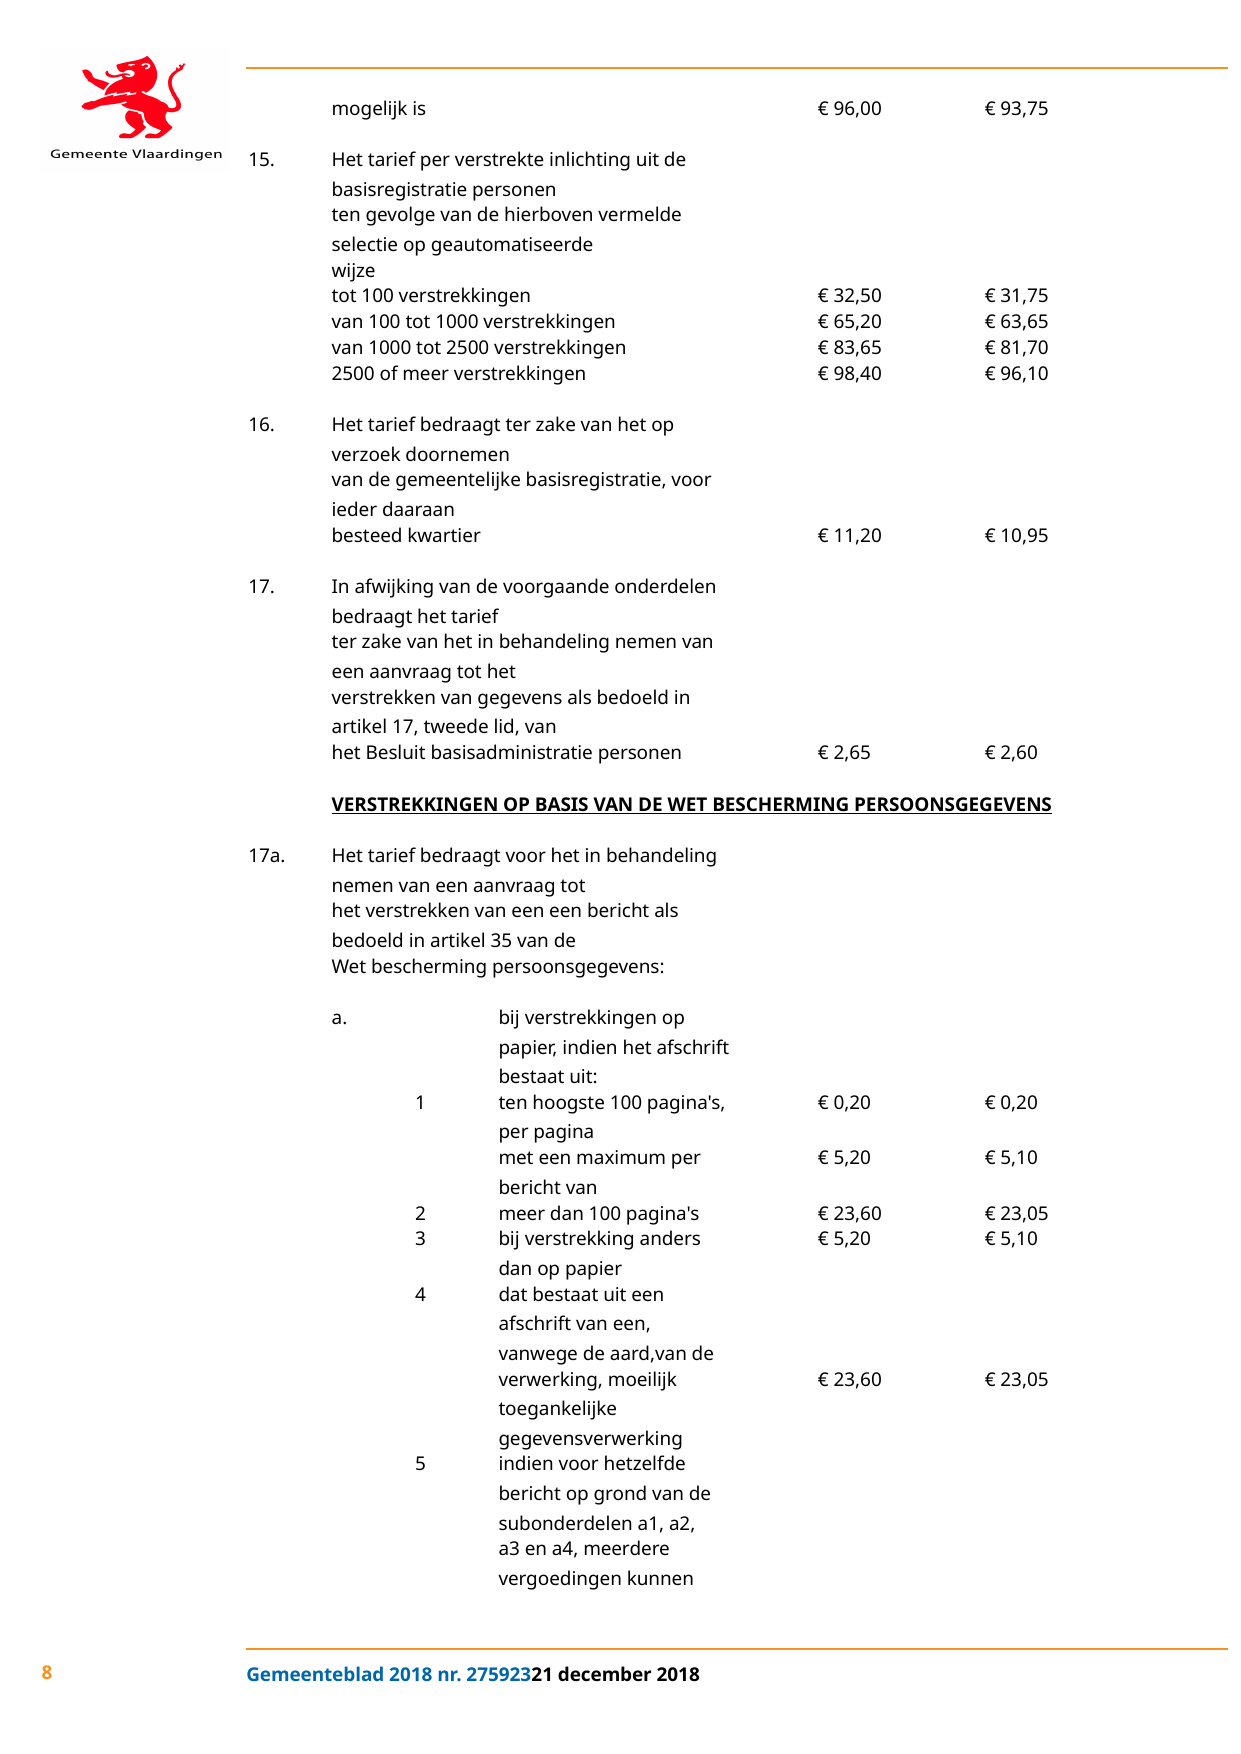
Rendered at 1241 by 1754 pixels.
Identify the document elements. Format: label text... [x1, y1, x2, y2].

table_cell 17. [248, 573, 331, 629]
table_cell [818, 898, 901, 953]
table_cell [734, 1200, 818, 1226]
table_cell [1068, 1451, 1152, 1536]
table_cell indien voor hetzelfde bericht op grond van de subonderdelen a1, a2, [498, 1451, 734, 1536]
table_cell € 5,20 [818, 1226, 901, 1281]
table_cell [1068, 1200, 1152, 1226]
table_cell verstrekken van gegevens als bedoeld in artikel 17, tweede lid, van [331, 684, 734, 739]
table_cell € 0,20 [818, 1089, 901, 1144]
table_cell [818, 257, 901, 283]
table_cell € 63,65 [985, 308, 1068, 334]
table_cell [985, 842, 1068, 897]
table_cell [415, 1536, 498, 1591]
table_cell [818, 684, 901, 739]
table_cell [1068, 308, 1152, 334]
table_cell [331, 1366, 415, 1451]
table_cell [985, 953, 1068, 978]
table_cell [1068, 842, 1152, 897]
table_cell [734, 1366, 818, 1451]
table_cell a. [331, 1004, 415, 1089]
table_cell [248, 522, 331, 548]
table_cell € 83,65 [818, 334, 901, 360]
table_cell [248, 765, 331, 791]
table_cell [1068, 629, 1152, 684]
table_cell [248, 202, 331, 257]
table_cell [1068, 1281, 1152, 1366]
table_cell [734, 953, 818, 978]
table_cell [1068, 202, 1152, 257]
table_cell [818, 121, 901, 146]
table_cell [734, 842, 818, 897]
table_cell [734, 1226, 818, 1281]
table_cell [734, 1451, 818, 1536]
table_cell [734, 411, 818, 467]
table_cell € 96,10 [985, 360, 1068, 386]
table_cell [248, 257, 331, 283]
table_cell [985, 573, 1068, 629]
table_cell 17a. [248, 842, 331, 897]
table_cell [1068, 95, 1152, 121]
table_cell [734, 573, 818, 629]
table_cell [818, 386, 901, 411]
table_cell [734, 548, 818, 573]
table_cell [985, 386, 1068, 411]
table_cell [415, 765, 498, 791]
table_cell ten hoogste 100 pagina's, per pagina [498, 1089, 734, 1144]
table_cell [818, 816, 901, 842]
table_cell [1068, 257, 1152, 283]
table_cell [331, 1200, 415, 1226]
table_cell 2500 of meer verstrekkingen [331, 360, 734, 386]
table_cell [734, 979, 818, 1004]
table_cell [985, 411, 1068, 467]
table_cell 4 [415, 1281, 498, 1366]
table_cell [901, 1366, 984, 1451]
table_cell [734, 739, 818, 765]
table_cell [901, 816, 984, 842]
table_cell [985, 1451, 1068, 1536]
table_cell [331, 816, 415, 842]
table_cell [1068, 1145, 1152, 1200]
table_cell [248, 1366, 331, 1451]
table_cell [1068, 522, 1152, 548]
table_cell Het tarief bedraagt voor het in behandeling nemen van een aanvraag tot [331, 842, 734, 897]
table_cell € 23,60 [818, 1200, 901, 1226]
table_cell 2 [415, 1200, 498, 1226]
table_cell [248, 979, 331, 1004]
table_cell [901, 360, 984, 386]
table_cell [985, 548, 1068, 573]
table_cell € 81,70 [985, 334, 1068, 360]
table_cell meer dan 100 pagina's [498, 1200, 734, 1226]
table_cell € 98,40 [818, 360, 901, 386]
table_cell € 31,75 [985, 283, 1068, 308]
table_cell [818, 573, 901, 629]
table_cell VERSTREKKINGEN OP BASIS VAN DE WET BESCHERMING PERSOONSGEGEVENS [331, 791, 1152, 816]
table_cell [985, 257, 1068, 283]
table_cell [985, 629, 1068, 684]
table_cell het verstrekken van een een bericht als bedoeld in artikel 35 van de [331, 898, 734, 953]
table_cell [248, 1004, 331, 1089]
table_cell [1068, 386, 1152, 411]
table_cell [498, 257, 734, 283]
table_cell [734, 146, 818, 202]
table_cell dat bestaat uit een afschrift van een, vanwege de aard,van de [498, 1281, 734, 1366]
table_cell [1068, 898, 1152, 953]
table_cell € 2,65 [818, 739, 901, 765]
table_cell [248, 386, 331, 411]
table_cell [901, 411, 984, 467]
table_cell [248, 121, 331, 146]
table_cell [901, 684, 984, 739]
table_cell [1068, 573, 1152, 629]
table_cell [734, 308, 818, 334]
table_cell [734, 684, 818, 739]
table_cell € 11,20 [818, 522, 901, 548]
table_cell [734, 360, 818, 386]
table_cell [985, 1004, 1068, 1089]
table_cell [734, 898, 818, 953]
table_cell [248, 1200, 331, 1226]
table_cell [248, 548, 331, 573]
table_cell [331, 765, 415, 791]
table_cell [734, 334, 818, 360]
table_cell [901, 308, 984, 334]
table_cell [901, 95, 984, 121]
table_cell [248, 308, 331, 334]
table_cell bij verstrekkingen op papier, indien het afschrift bestaat uit: [498, 1004, 734, 1089]
table_cell [1068, 283, 1152, 308]
table_cell [331, 1226, 415, 1281]
table_cell € 5,10 [985, 1145, 1068, 1200]
table_cell ter zake van het in behandeling nemen van een aanvraag tot het [331, 629, 734, 684]
table_cell [734, 386, 818, 411]
table_cell [1068, 684, 1152, 739]
table_cell [248, 739, 331, 765]
table_cell bij verstrekking anders dan op papier [498, 1226, 734, 1281]
table_cell Het tarief bedraagt ter zake van het op verzoek doornemen [331, 411, 734, 467]
table_cell van 1000 tot 2500 verstrekkingen [331, 334, 734, 360]
table_cell [985, 1281, 1068, 1366]
table_cell [734, 816, 818, 842]
table_cell [248, 791, 331, 816]
table_cell [734, 522, 818, 548]
table_cell [985, 898, 1068, 953]
table_cell [734, 1145, 818, 1200]
table_cell [498, 816, 734, 842]
table_cell [818, 629, 901, 684]
picture [41, 47, 231, 172]
table_cell [248, 334, 331, 360]
table_cell [901, 765, 984, 791]
table_cell € 93,75 [985, 95, 1068, 121]
table_cell 16. [248, 411, 331, 467]
table_cell [734, 1089, 818, 1144]
table_cell [985, 121, 1068, 146]
table_cell [901, 1089, 984, 1144]
table_cell [1068, 979, 1152, 1004]
table_cell [985, 202, 1068, 257]
table_cell [985, 1536, 1068, 1591]
table_cell [248, 95, 331, 121]
table_cell [498, 121, 734, 146]
table_cell [331, 1145, 415, 1200]
table_cell [734, 202, 818, 257]
table_cell [734, 1536, 818, 1591]
table_cell € 5,10 [985, 1226, 1068, 1281]
table_cell [1068, 1089, 1152, 1144]
table_cell [248, 1089, 331, 1144]
table_cell van de gemeentelijke basisregistratie, voor ieder daaraan [331, 467, 734, 522]
table_cell [901, 1200, 984, 1226]
table_cell [734, 467, 818, 522]
table_cell 5 [415, 1451, 498, 1536]
table_cell [331, 979, 415, 1004]
table_cell [1068, 334, 1152, 360]
table_cell Het tarief per verstrekte inlichting uit de basisregistratie personen [331, 146, 734, 202]
table_cell [331, 386, 415, 411]
table_cell [818, 146, 901, 202]
table_cell [1068, 1004, 1152, 1089]
table_cell [818, 467, 901, 522]
table_cell [331, 1281, 415, 1366]
table_cell [818, 1536, 901, 1591]
table_cell [415, 979, 498, 1004]
table_cell [901, 522, 984, 548]
table_cell € 23,05 [985, 1200, 1068, 1226]
table_cell [985, 684, 1068, 739]
table_cell [818, 1004, 901, 1089]
table_cell € 0,20 [985, 1089, 1068, 1144]
table_cell [734, 283, 818, 308]
table_cell € 2,60 [985, 739, 1068, 765]
table_cell [901, 842, 984, 897]
table_cell [248, 629, 331, 684]
table_cell [985, 146, 1068, 202]
table_cell [415, 386, 498, 411]
table_cell [1068, 1536, 1152, 1591]
table_cell [901, 739, 984, 765]
table_cell [901, 1145, 984, 1200]
table_cell [818, 842, 901, 897]
table_cell [901, 1226, 984, 1281]
table_cell [1068, 1366, 1152, 1451]
table_cell [818, 953, 901, 978]
table_cell [331, 121, 415, 146]
table_cell [734, 257, 818, 283]
table_cell In afwijking van de voorgaande onderdelen bedraagt het tarief [331, 573, 734, 629]
table_cell [734, 1281, 818, 1366]
table_cell [498, 979, 734, 1004]
table_cell wijze [331, 257, 498, 283]
table_cell [901, 467, 984, 522]
table_cell [248, 467, 331, 522]
table_cell € 23,05 [985, 1366, 1068, 1451]
table_cell [901, 573, 984, 629]
table_cell [901, 979, 984, 1004]
table_cell [248, 1281, 331, 1366]
table_cell 1 [415, 1089, 498, 1144]
table_cell [1068, 1226, 1152, 1281]
table_cell [1068, 739, 1152, 765]
table_cell [901, 1451, 984, 1536]
table_cell [901, 953, 984, 978]
table_cell [985, 467, 1068, 522]
table_cell [901, 386, 984, 411]
table_cell [415, 121, 498, 146]
table_cell [498, 548, 734, 573]
table_cell [1068, 816, 1152, 842]
table_cell [1068, 360, 1152, 386]
table_cell [248, 953, 331, 978]
table_cell [901, 121, 984, 146]
table_cell [734, 95, 818, 121]
table_cell [901, 334, 984, 360]
table_cell [1068, 765, 1152, 791]
table_cell € 32,50 [818, 283, 901, 308]
table_cell € 10,95 [985, 522, 1068, 548]
table_cell ten gevolge van de hierboven vermelde selectie op geautomatiseerde [331, 202, 734, 257]
table_cell [415, 1145, 498, 1200]
table_cell [901, 257, 984, 283]
table_cell € 65,20 [818, 308, 901, 334]
table_cell [248, 1145, 331, 1200]
table_cell [901, 1004, 984, 1089]
table_cell 3 [415, 1226, 498, 1281]
table_cell [1068, 953, 1152, 978]
table_cell besteed kwartier [331, 522, 734, 548]
table_cell Wet bescherming persoonsgegevens: [331, 953, 734, 978]
table_cell [985, 765, 1068, 791]
table_cell [734, 1004, 818, 1089]
table_cell [1068, 411, 1152, 467]
table_cell [901, 146, 984, 202]
table_cell [1068, 548, 1152, 573]
table_cell [331, 548, 415, 573]
table_cell [498, 765, 734, 791]
table_cell [331, 1089, 415, 1144]
table_cell [1068, 467, 1152, 522]
table_cell [985, 816, 1068, 842]
table_cell [818, 548, 901, 573]
table_cell [734, 765, 818, 791]
table_cell [248, 1451, 331, 1536]
table_cell a3 en a4, meerdere vergoedingen kunnen [498, 1536, 734, 1591]
table_cell [901, 898, 984, 953]
table_cell [248, 283, 331, 308]
table_cell [818, 411, 901, 467]
table_cell [734, 629, 818, 684]
table_cell [901, 1536, 984, 1591]
table_cell [818, 765, 901, 791]
table_cell [818, 202, 901, 257]
table_cell [901, 283, 984, 308]
table_cell het Besluit basisadministratie personen [331, 739, 734, 765]
table_cell [248, 684, 331, 739]
table_cell € 23,60 [818, 1366, 901, 1451]
table_cell [1068, 146, 1152, 202]
table_cell [248, 1226, 331, 1281]
table_cell [901, 629, 984, 684]
table_cell mogelijk is [331, 95, 734, 121]
table_cell [901, 548, 984, 573]
table_cell 15. [248, 146, 331, 202]
table_cell [415, 1366, 498, 1451]
table_cell [331, 1451, 415, 1536]
table_cell [901, 202, 984, 257]
table_cell [248, 360, 331, 386]
table_cell [818, 1451, 901, 1536]
table_cell [901, 1281, 984, 1366]
table_cell [1068, 121, 1152, 146]
table_cell met een maximum per bericht van [498, 1145, 734, 1200]
table_cell [248, 898, 331, 953]
table_cell € 5,20 [818, 1145, 901, 1200]
table_cell € 96,00 [818, 95, 901, 121]
table_cell [985, 979, 1068, 1004]
table_cell tot 100 verstrekkingen [331, 283, 734, 308]
table_cell [818, 979, 901, 1004]
table_cell [248, 1536, 331, 1591]
table_cell [818, 1281, 901, 1366]
table_cell van 100 tot 1000 verstrekkingen [331, 308, 734, 334]
table_cell verwerking, moeilijk toegankelijke gegevensverwerking [498, 1366, 734, 1451]
table_cell [734, 121, 818, 146]
table_cell [498, 386, 734, 411]
table_cell [248, 816, 331, 842]
table_cell [415, 1004, 498, 1089]
table_cell [415, 816, 498, 842]
table_cell [415, 548, 498, 573]
table_cell [331, 1536, 415, 1591]
